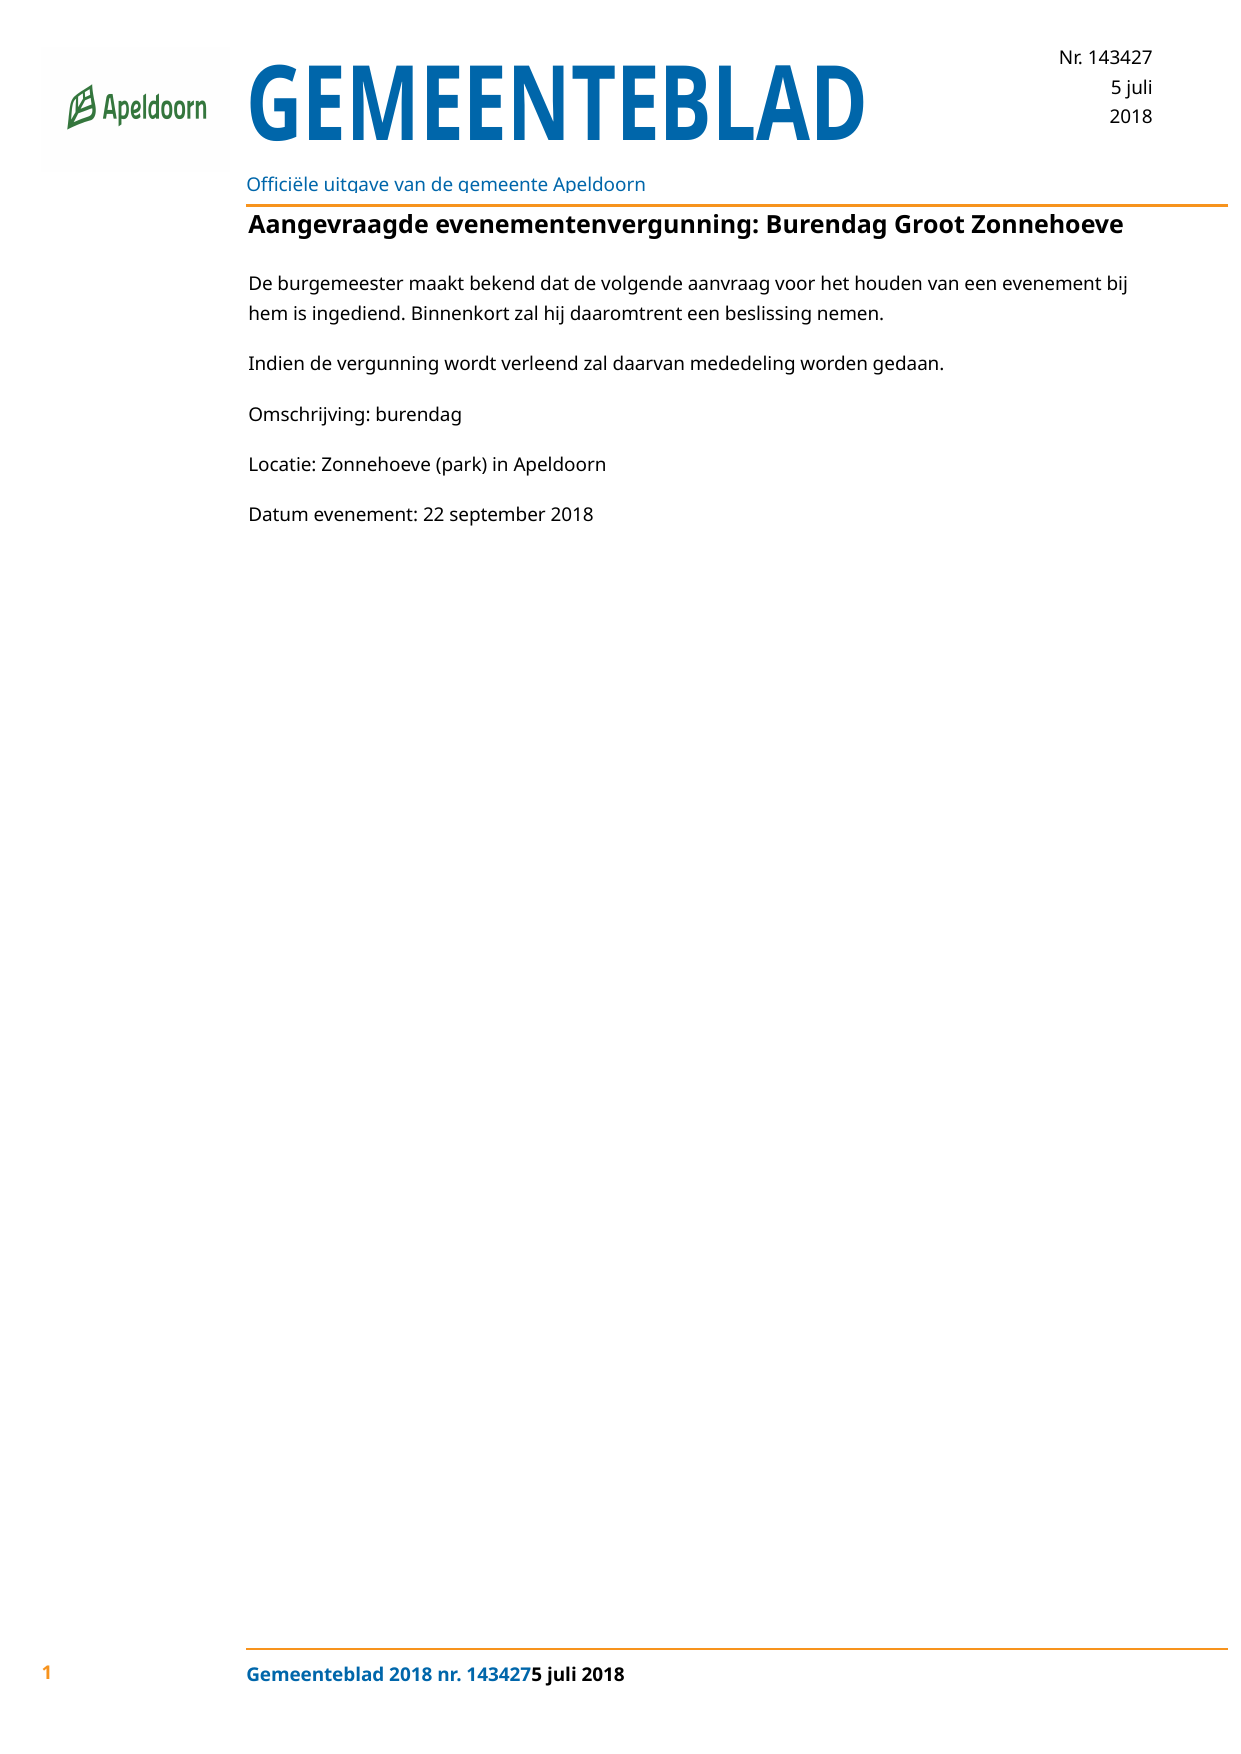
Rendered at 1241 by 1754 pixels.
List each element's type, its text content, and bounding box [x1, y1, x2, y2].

text Locatie: Zonnehoeve (park) in Apeldoorn [248, 451, 1152, 477]
text Aangevraagde evenementenvergunning: Burendag Groot Zonnehoeve [248, 207, 1152, 241]
text Indien de vergunning wordt verleend zal daarvan mededeling worden gedaan. [248, 350, 1152, 376]
text Datum evenement: 22 september 2018 [248, 502, 1152, 527]
text De burgemeester maakt bekend dat de volgende aanvraag voor het houden van een evenement bij hem is ingediend. Binnenkort zal hij daaromtrent een beslissing nemen. [248, 270, 1152, 326]
text Omschrijving: burendag [248, 401, 1152, 426]
picture [41, 47, 231, 172]
